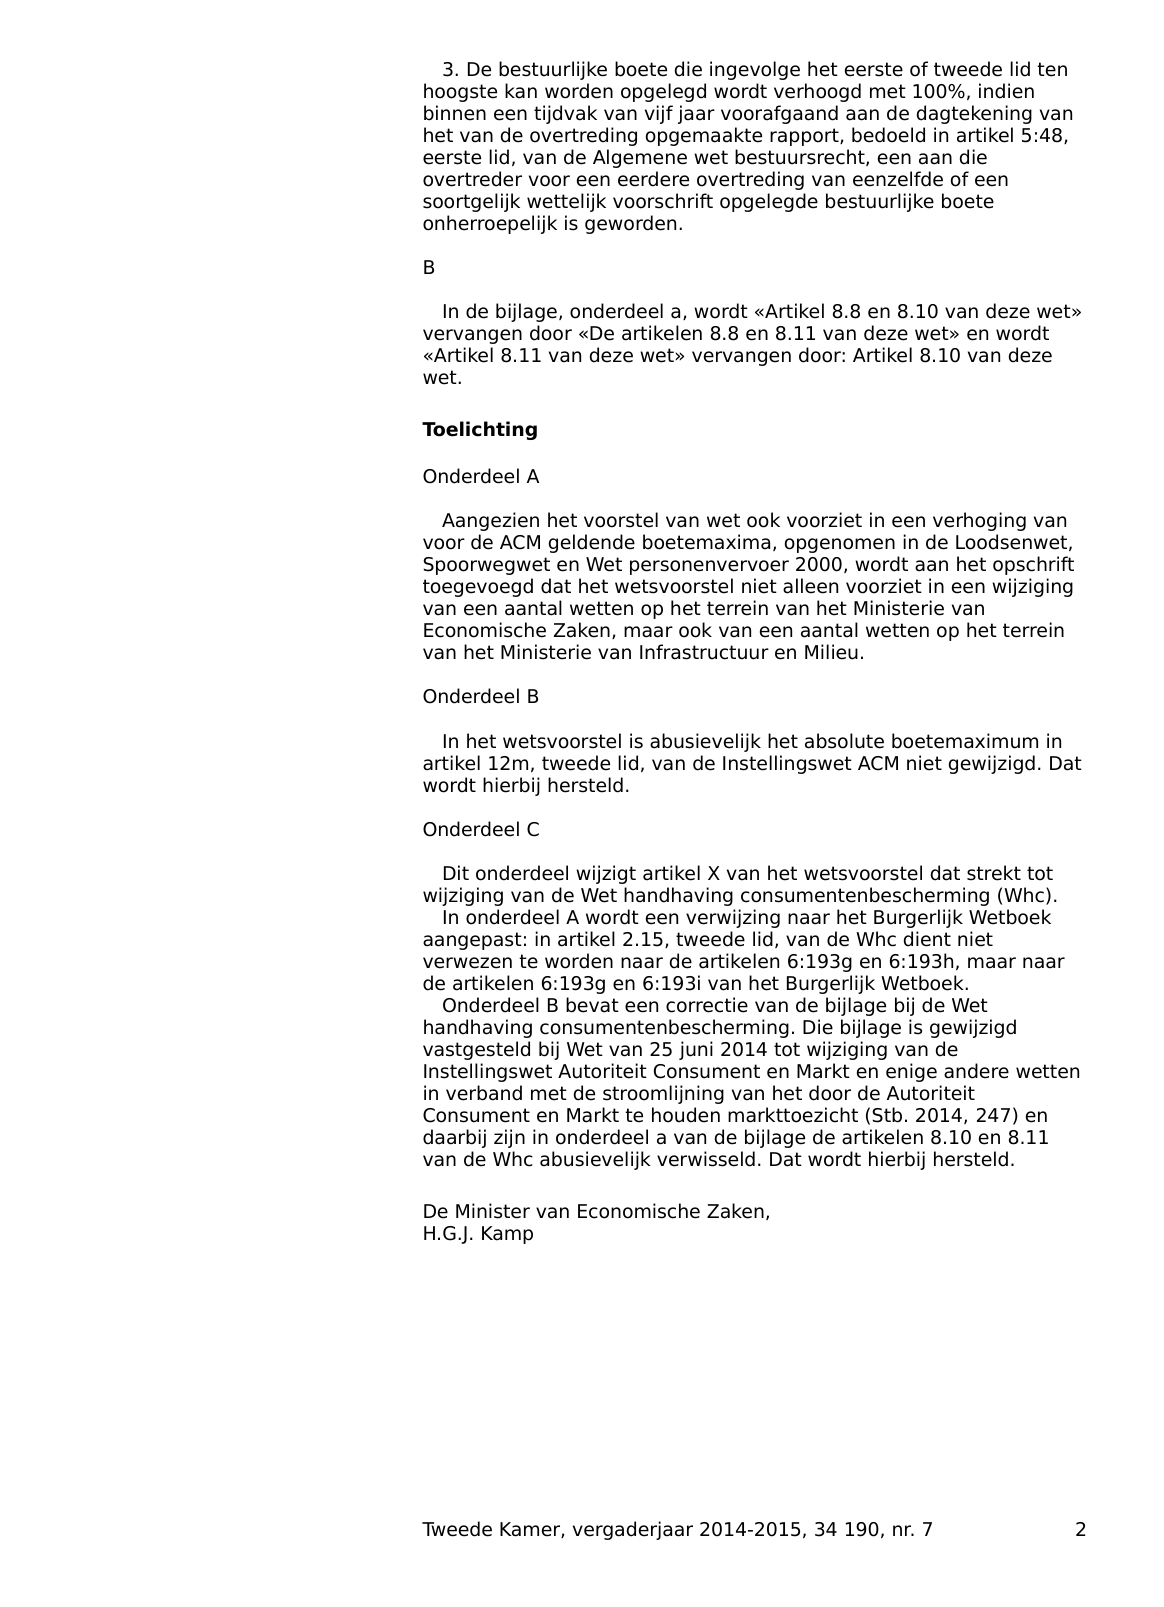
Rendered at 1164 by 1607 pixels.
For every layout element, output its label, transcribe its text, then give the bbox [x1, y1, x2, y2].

text In de bijlage, onderdeel a, wordt «Artikel 8.8 en 8.10 van deze wet» vervangen door «De artikelen 8.8 en 8.11 van deze wet» en wordt «Artikel 8.11 van deze wet» vervangen door: Artikel 8.10 van deze wet. [422, 301, 1087, 389]
subtitle B [422, 257, 1087, 279]
text Aangezien het voorstel van wet ook voorziet in een verhoging van voor de ACM geldende boetemaxima, opgenomen in de Loodsenwet, Spoorwegwet en Wet personenvervoer 2000, wordt aan het opschrift toegevoegd dat het wetsvoorstel niet alleen voorziet in een wijziging van een aantal wetten op het terrein van het Ministerie van Economische Zaken, maar ook van een aantal wetten op het terrein van het Ministerie van Infrastructuur en Milieu. [422, 510, 1087, 664]
subtitle Toelichting [422, 419, 1087, 441]
text In het wetsvoorstel is abusievelijk het absolute boetemaximum in artikel 12m, tweede lid, van de Instellingswet ACM niet gewijzigd. Dat wordt hierbij hersteld. [422, 731, 1087, 796]
subtitle Onderdeel A [422, 466, 1087, 488]
subtitle Onderdeel C [422, 819, 1087, 841]
text 3. De bestuurlijke boete die ingevolge het eerste of tweede lid ten hoogste kan worden opgelegd wordt verhoogd met 100%, indien binnen een tijdvak van vijf jaar voorafgaand aan de dagtekening van het van de overtreding opgemaakte rapport, bedoeld in artikel 5:48, eerste lid, van de Algemene wet bestuursrecht, een aan die overtreder voor een eerdere overtreding van eenzelfde of een soortgelijk wettelijk voorschrift opgelegde bestuurlijke boete onherroepelijk is geworden. [422, 59, 1087, 235]
subtitle Onderdeel B [422, 686, 1087, 708]
text In onderdeel A wordt een verwijzing naar het Burgerlijk Wetboek aangepast: in artikel 2.15, tweede lid, van de Whc dient niet verwezen te worden naar de artikelen 6:193g en 6:193h, maar naar de artikelen 6:193g en 6:193i van het Burgerlijk Wetboek. [422, 907, 1087, 995]
text De Minister van Economische Zaken, H.G.J. Kamp [422, 1201, 1087, 1244]
text Dit onderdeel wijzigt artikel X van het wetsvoorstel dat strekt tot wijziging van de Wet handhaving consumentenbescherming (Whc). [422, 863, 1087, 907]
text Onderdeel B bevat een correctie van de bijlage bij de Wet handhaving consumentenbescherming. Die bijlage is gewijzigd vastgesteld bij Wet van 25 juni 2014 tot wijziging van de Instellingswet Autoriteit Consument en Markt en enige andere wetten in verband met de stroomlijning van het door de Autoriteit Consument en Markt te houden markttoezicht (Stb. 2014, 247) en daarbij zijn in onderdeel a van de bijlage de artikelen 8.10 en 8.11 van de Whc abusievelijk verwisseld. Dat wordt hierbij hersteld. [422, 995, 1087, 1171]
